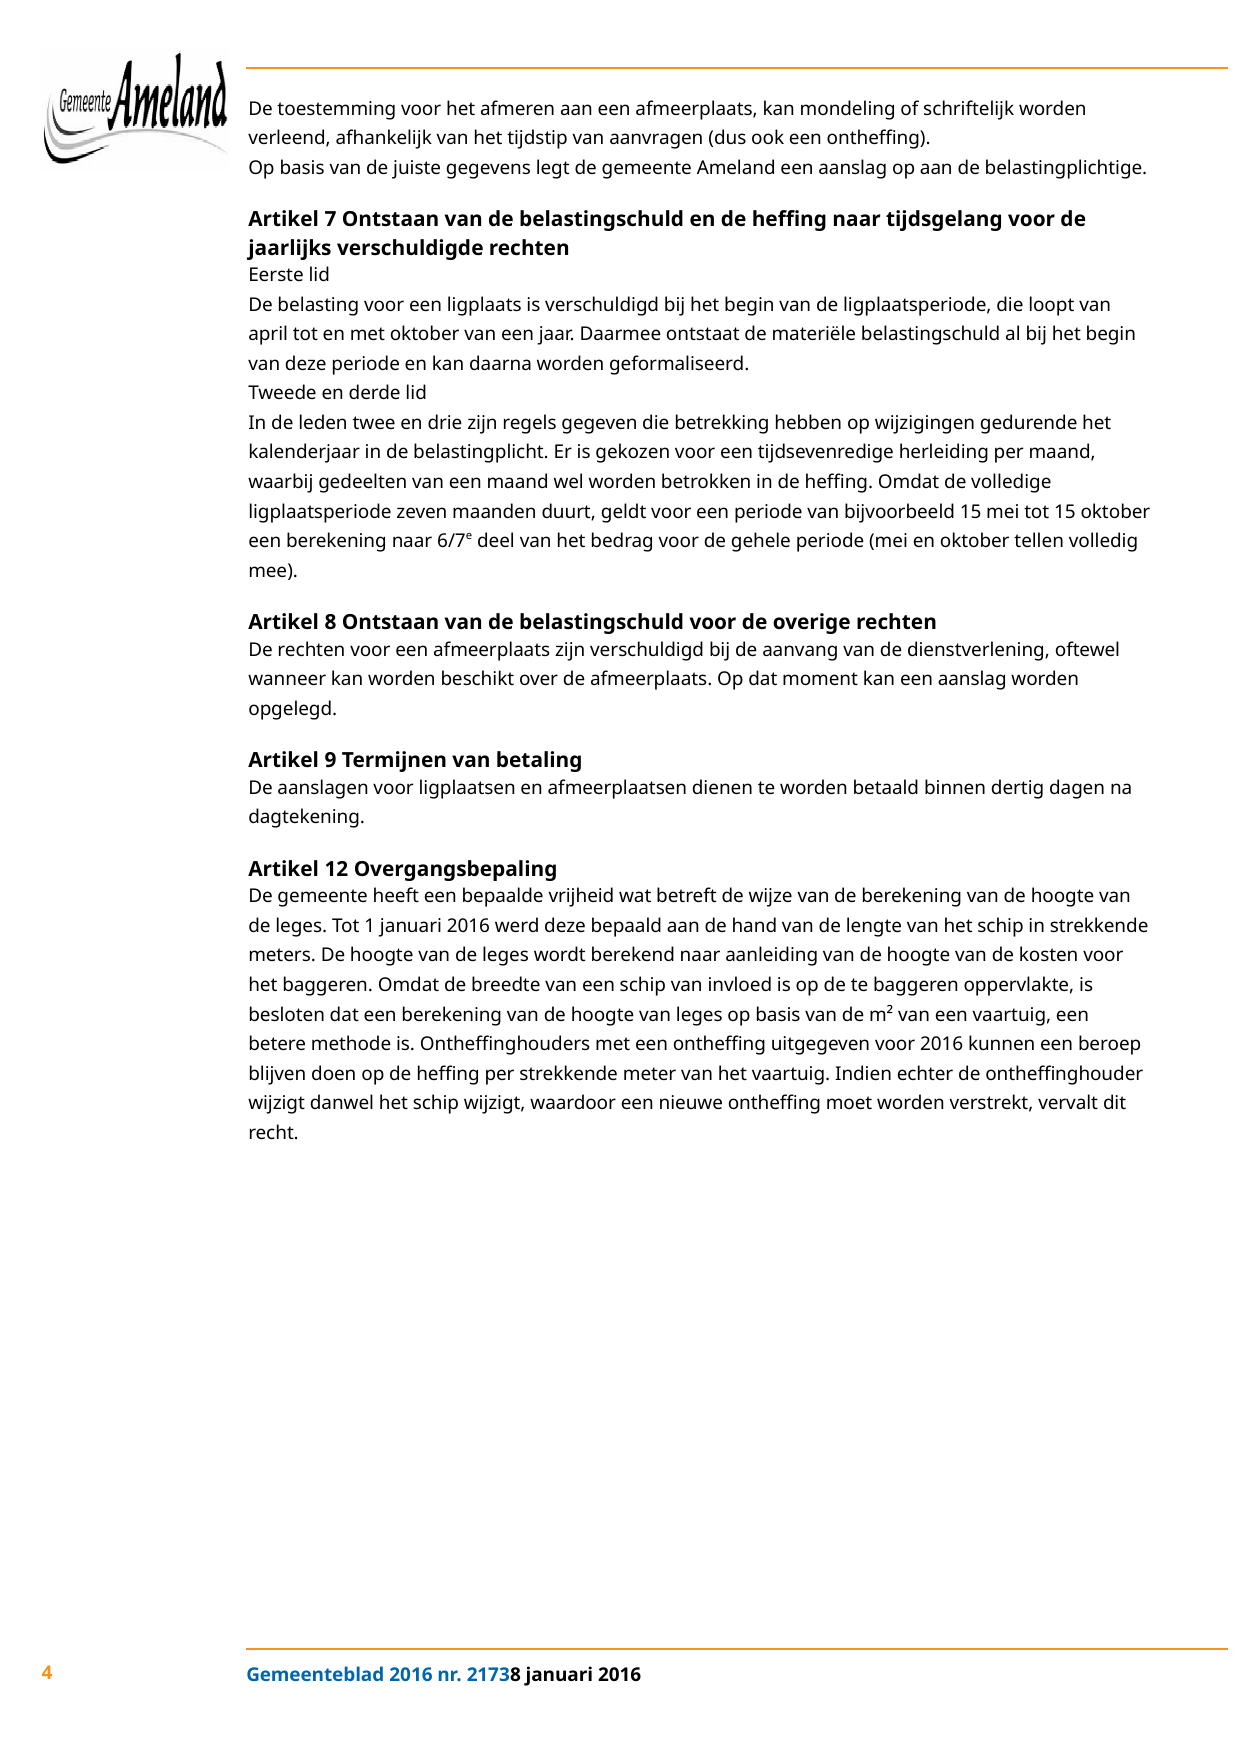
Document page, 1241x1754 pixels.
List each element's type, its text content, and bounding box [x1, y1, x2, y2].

text Artikel 12 Overgangsbepaling [248, 854, 1152, 882]
text De toestemming voor het afmeren aan een afmeerplaats, kan mondeling of schriftelijk worden verleend, afhankelijk van het tijdstip van aanvragen (dus ook een ontheffing). [248, 95, 1152, 150]
text Eerste lid [248, 261, 1152, 287]
text De belasting voor een ligplaats is verschuldigd bij het begin van de ligplaatsperiode, die loopt van april tot en met oktober van een jaar. Daarmee ontstaat de materiële belastingschuld al bij het begin van deze periode en kan daarna worden geformaliseerd. [248, 291, 1152, 376]
text Artikel 8 Ontstaan van de belastingschuld voor de overige rechten [248, 607, 1152, 636]
text Artikel 9 Termijnen van betaling [248, 746, 1152, 774]
text Op basis van de juiste gegevens legt de gemeente Ameland een aanslag op aan de belastingplichtige. [248, 154, 1152, 180]
text De gemeente heeft een bepaalde vrijheid wat betreft de wijze van de berekening van de hoogte van de leges. Tot 1 januari 2016 werd deze bepaald aan de hand van de lengte van het schip in strekkende meters. De hoogte van de leges wordt berekend naar aanleiding van de hoogte van de kosten voor het baggeren. Omdat de breedte van een schip van invloed is op de te baggeren oppervlakte, is besloten dat een berekening van de hoogte van leges op basis van de m² van een vaartuig, een betere methode is. Ontheffinghouders met een ontheffing uitgegeven voor 2016 kunnen een beroep blijven doen op de heffing per strekkende meter van het vaartuig. Indien echter de ontheffinghouder wijzigt danwel het schip wijzigt, waardoor een nieuwe ontheffing moet worden verstrekt, vervalt dit recht. [248, 882, 1152, 1145]
text De aanslagen voor ligplaatsen en afmeerplaatsen dienen te worden betaald binnen dertig dagen na dagtekening. [248, 774, 1152, 829]
text Tweede en derde lid [248, 379, 1152, 405]
text Artikel 7 Ontstaan van de belastingschuld en de heffing naar tijdsgelang voor de jaarlijks verschuldigde rechten [248, 204, 1152, 261]
text In de leden twee en drie zijn regels gegeven die betrekking hebben op wijzigingen gedurende het kalenderjaar in de belastingplicht. Er is gekozen voor een tijdsevenredige herleiding per maand, waarbij gedeelten van een maand wel worden betrokken in de heffing. Omdat de volledige ligplaatsperiode zeven maanden duurt, geldt voor een periode van bijvoorbeeld 15 mei tot 15 oktober een berekening naar 6/7e deel van het bedrag voor de gehele periode (mei en oktober tellen volledig mee). [248, 409, 1152, 583]
text De rechten voor een afmeerplaats zijn verschuldigd bij de aanvang van de dienstverlening, oftewel wanneer kan worden beschikt over de afmeerplaats. Op dat moment kan een aanslag worden opgelegd. [248, 636, 1152, 721]
picture [41, 47, 231, 172]
